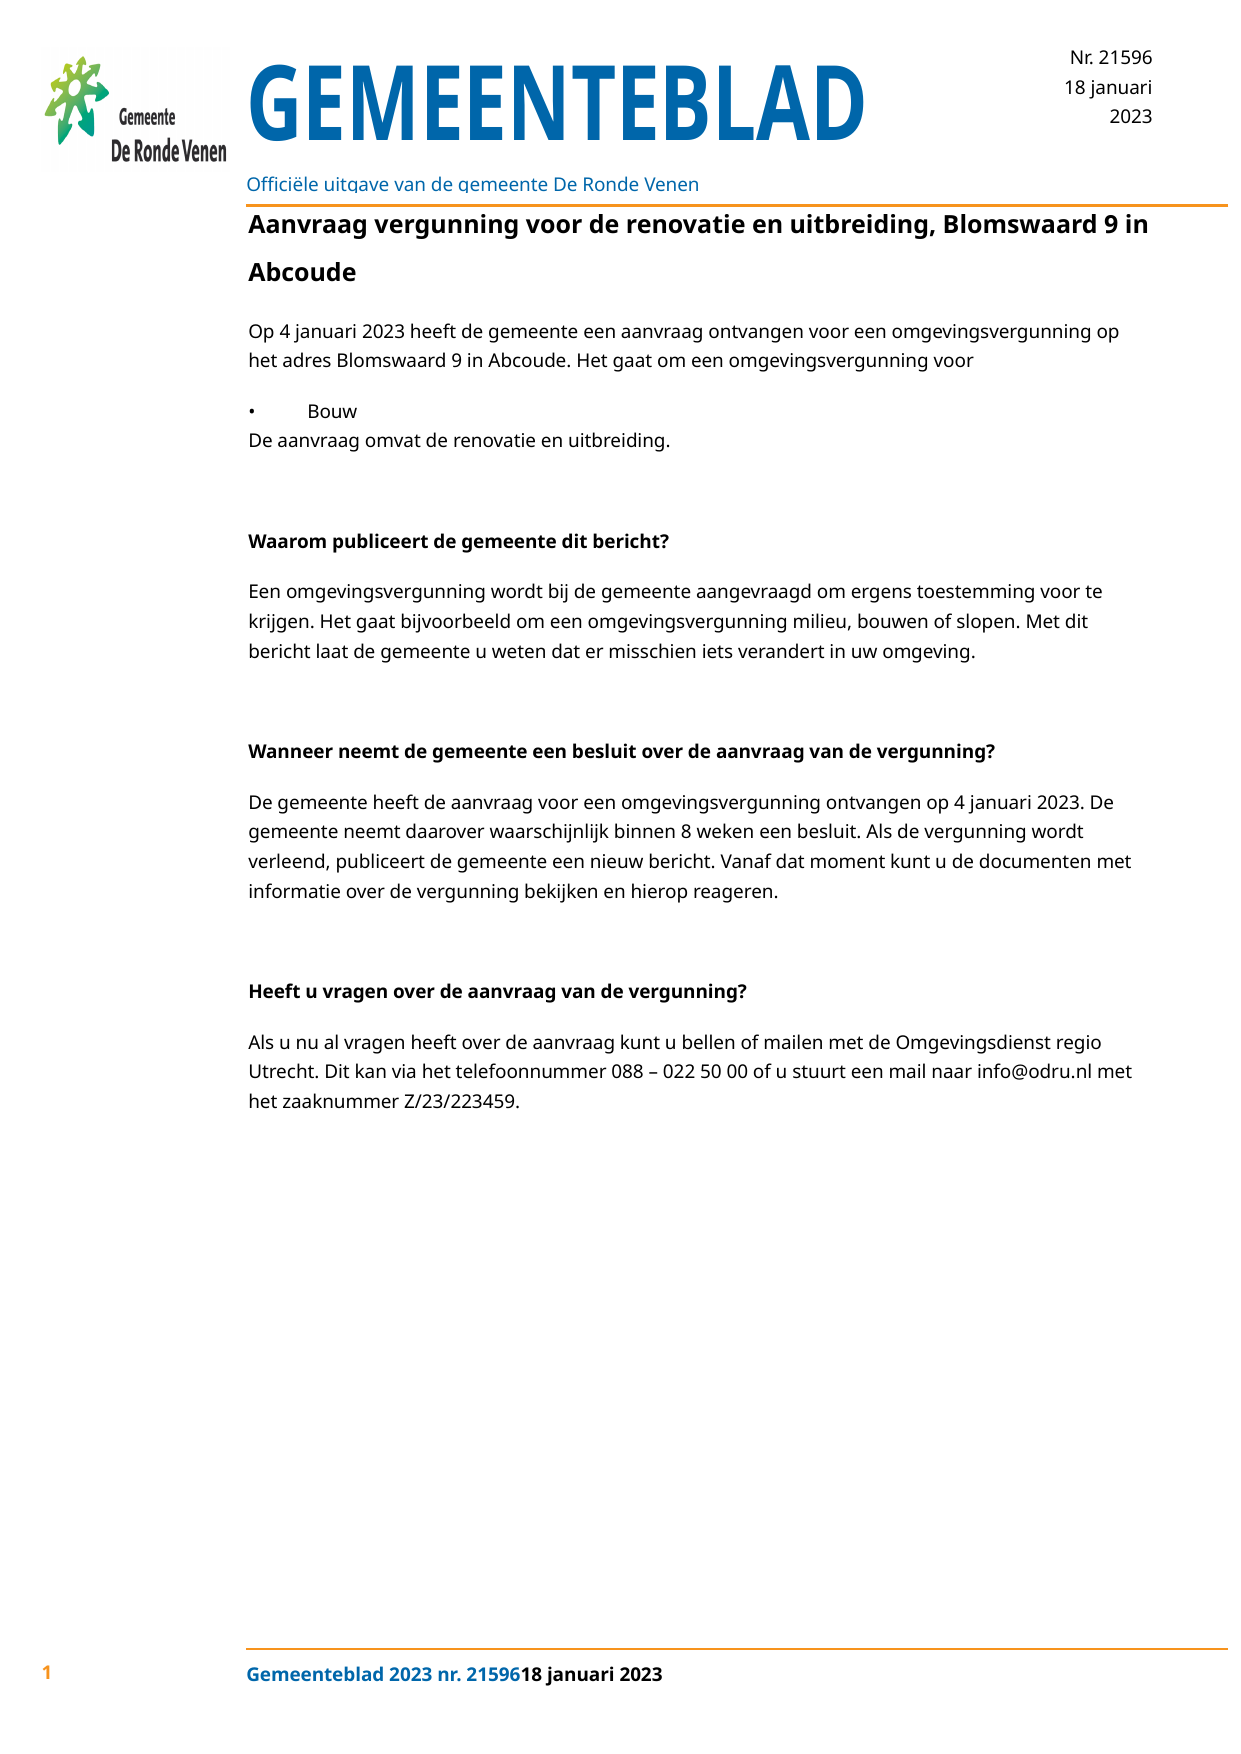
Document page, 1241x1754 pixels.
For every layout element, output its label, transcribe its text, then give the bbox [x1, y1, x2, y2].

text De gemeente heeft de aanvraag voor een omgevingsvergunning ontvangen op 4 januari 2023. De gemeente neemt daarover waarschijnlijk binnen 8 weken een besluit. Als de vergunning wordt verleend, publiceert de gemeente een nieuw bericht. Vanaf dat moment kunt u de documenten met informatie over de vergunning bekijken en hierop reageren. [248, 789, 1152, 904]
text Een omgevingsvergunning wordt bij de gemeente aangevraagd om ergens toestemming voor te krijgen. Het gaat bijvoorbeeld om een omgevingsvergunning milieu, bouwen of slopen. Met dit bericht laat de gemeente u weten dat er misschien iets verandert in uw omgeving. [248, 579, 1152, 664]
text Als u nu al vragen heeft over de aanvraag kunt u bellen of mailen met de Omgevingsdienst regio Utrecht. Dit kan via het telefoonnummer 088 – 022 50 00 of u stuurt een mail naar info@odru.nl met het zaaknummer Z/23/223459. [248, 1029, 1152, 1114]
text De aanvraag omvat de renovatie en uitbreiding. [248, 427, 1152, 453]
text Waarom publiceert de gemeente dit bericht? [248, 528, 1152, 554]
list Bouw [248, 398, 1152, 424]
text Heeft u vragen over de aanvraag van de vergunning? [248, 979, 1152, 1004]
picture [41, 47, 231, 172]
text Wanneer neemt de gemeente een besluit over de aanvraag van de vergunning? [248, 739, 1152, 764]
text Op 4 januari 2023 heeft de gemeente een aanvraag ontvangen voor een omgevingsvergunning op het adres Blomswaard 9 in Abcoude. Het gaat om een omgevingsvergunning voor [248, 318, 1152, 373]
text Aanvraag vergunning voor de renovatie en uitbreiding, Blomswaard 9 in Abcoude [248, 207, 1152, 288]
